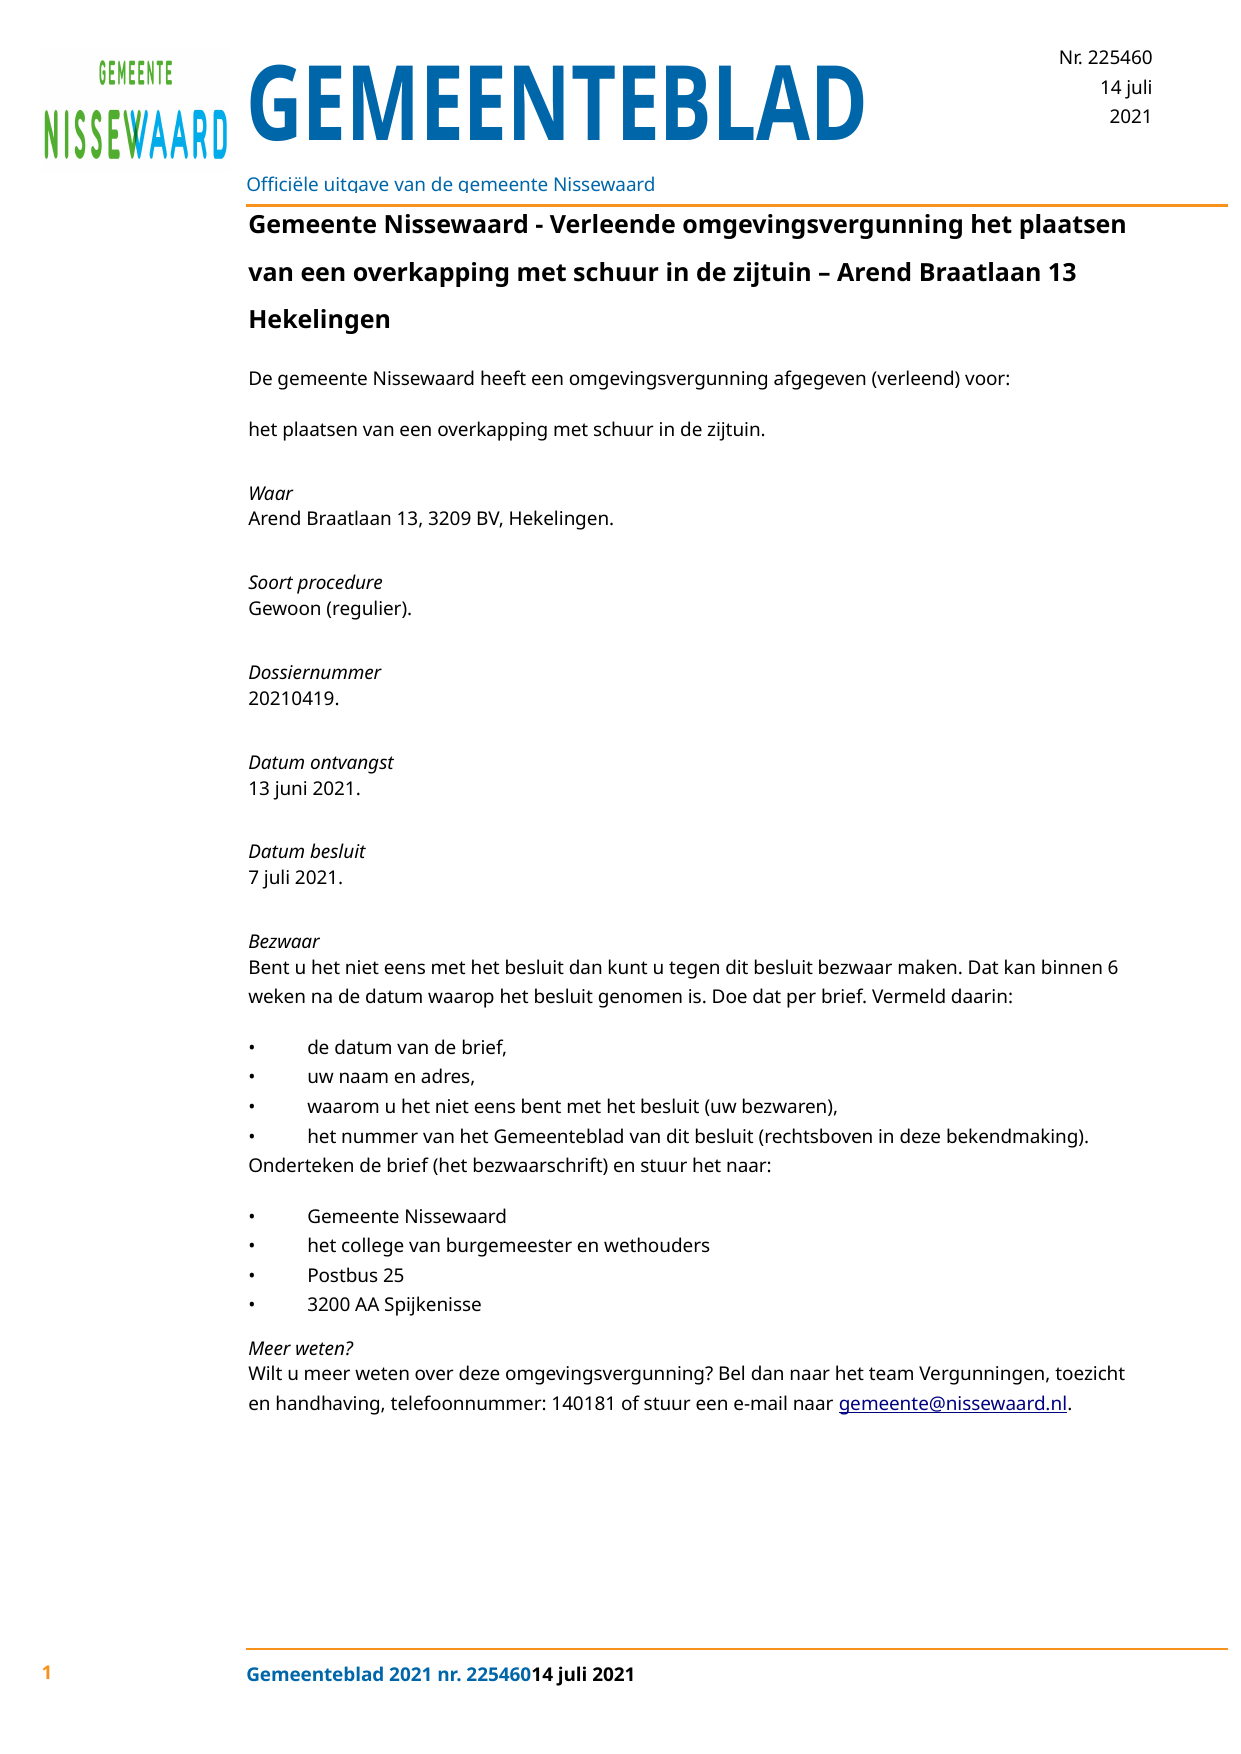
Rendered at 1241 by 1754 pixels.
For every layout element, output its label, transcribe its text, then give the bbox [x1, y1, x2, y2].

text Gewoon (regulier). [248, 595, 1152, 621]
list de datum van de brief, [248, 1034, 1152, 1060]
text Gemeente Nissewaard - Verleende omgevingsvergunning het plaatsen van een overkapping met schuur in de zijtuin – Arend Braatlaan 13 Hekelingen [248, 207, 1152, 336]
text De gemeente Nissewaard heeft een omgevingsvergunning afgegeven (verleend) voor: [248, 366, 1152, 391]
text Dossiernummer [248, 659, 1152, 685]
list het nummer van het Gemeenteblad van dit besluit (rechtsboven in deze bekendmaking). [248, 1123, 1152, 1148]
text Arend Braatlaan 13, 3209 BV, Hekelingen. [248, 506, 1152, 531]
text 7 juli 2021. [248, 864, 1152, 890]
list Gemeente Nissewaard [248, 1203, 1152, 1228]
picture [41, 47, 231, 172]
text het plaatsen van een overkapping met schuur in de zijtuin. [248, 416, 1152, 442]
text Meer weten? [248, 1335, 1152, 1360]
list Postbus 25 [248, 1262, 1152, 1288]
text Wilt u meer weten over deze omgevingsvergunning? Bel dan naar het team Vergunningen, toezicht en handhaving, telefoonnummer: 140181 of stuur een e-mail naar gemeente@nissewaard.nl. [248, 1360, 1152, 1416]
text 13 juni 2021. [248, 775, 1152, 800]
text 20210419. [248, 685, 1152, 711]
text Soort procedure [248, 569, 1152, 595]
text Datum ontvangst [248, 749, 1152, 775]
text Onderteken de brief (het bezwaarschrift) en stuur het naar: [248, 1152, 1152, 1178]
list het college van burgemeester en wethouders [248, 1232, 1152, 1258]
text Bent u het niet eens met het besluit dan kunt u tegen dit besluit bezwaar maken. Dat kan binnen 6 weken na de datum waarop het besluit genomen is. Doe dat per brief. Vermeld daarin: [248, 954, 1152, 1009]
text Datum besluit [248, 839, 1152, 864]
text Bezwaar [248, 928, 1152, 954]
list uw naam en adres, [248, 1064, 1152, 1089]
list waarom u het niet eens bent met het besluit (uw bezwaren), [248, 1093, 1152, 1119]
list 3200 AA Spijkenisse [248, 1292, 1152, 1317]
text Waar [248, 480, 1152, 506]
